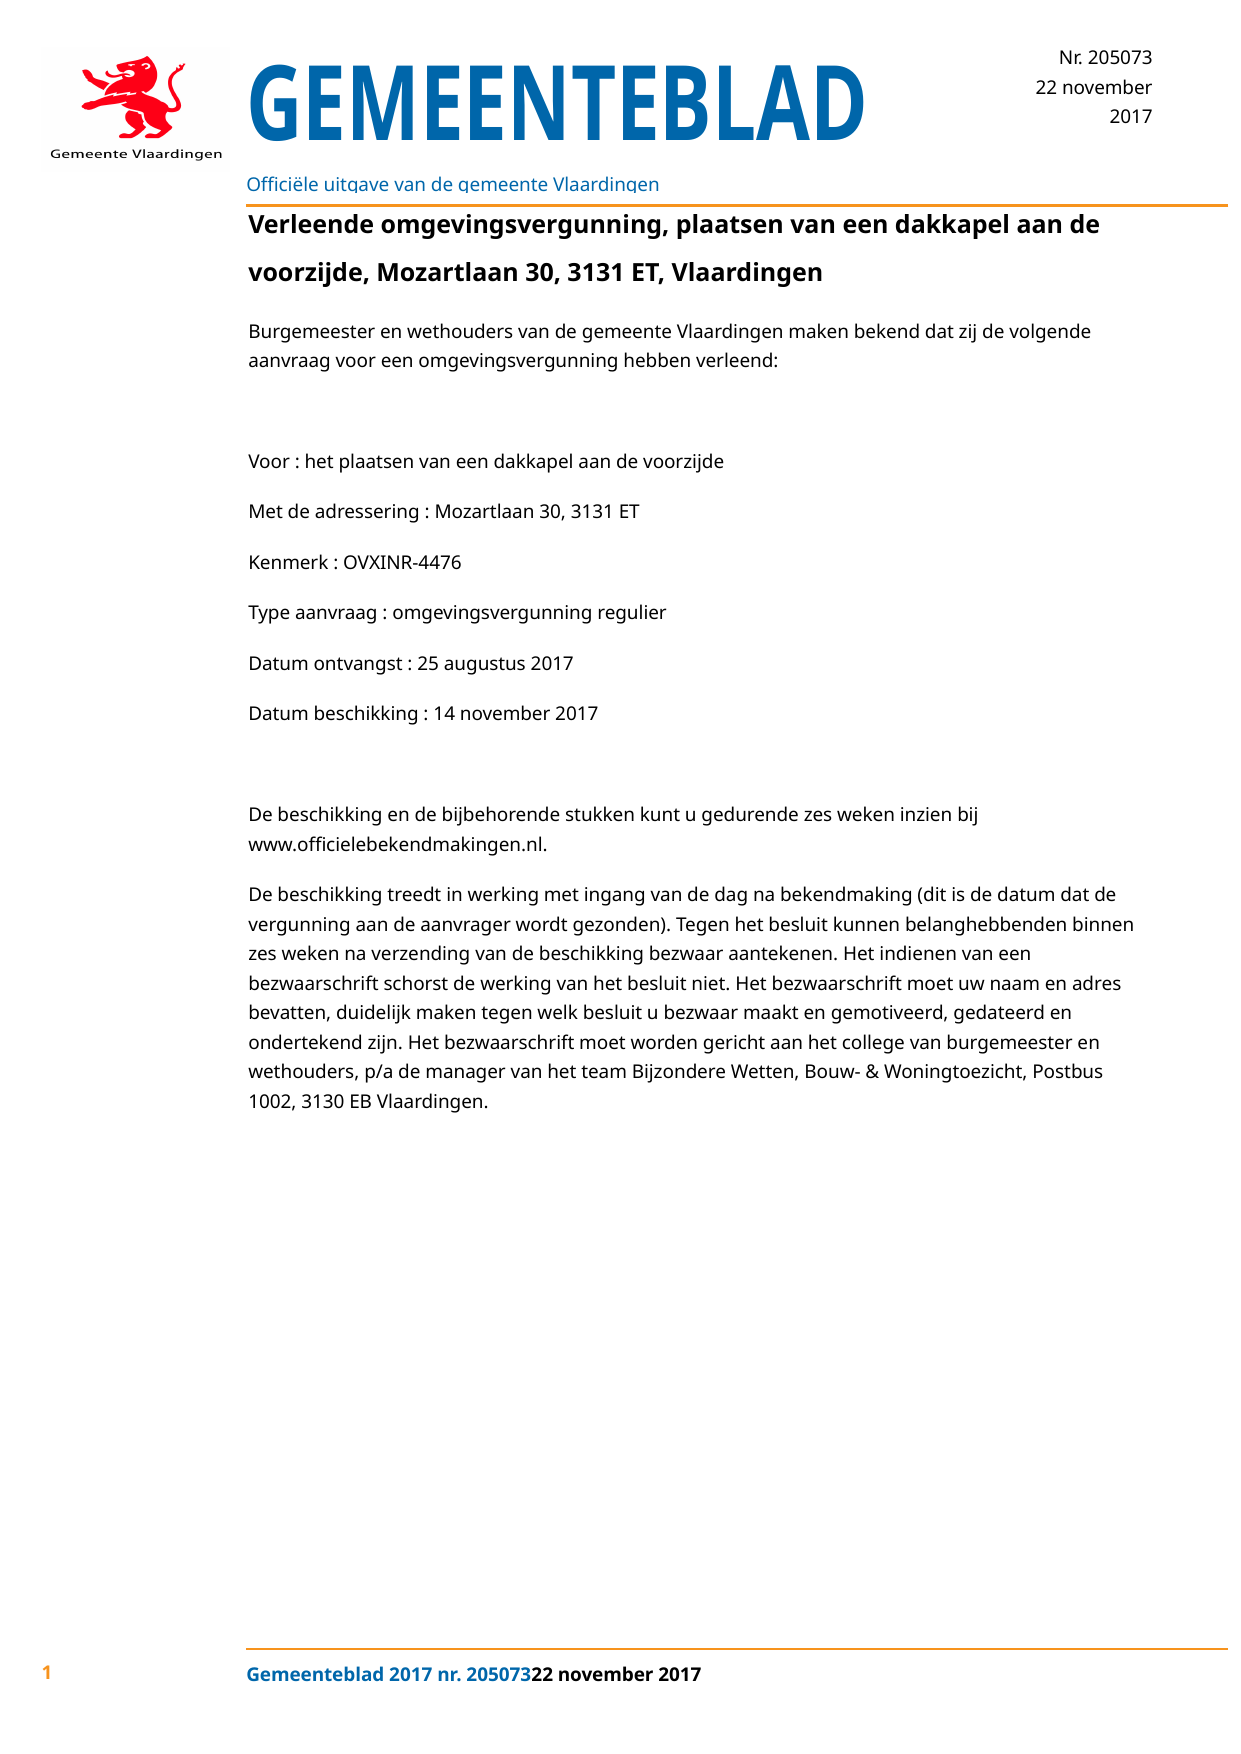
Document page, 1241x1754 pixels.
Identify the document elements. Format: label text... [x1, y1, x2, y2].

text Datum ontvangst : 25 augustus 2017 [248, 650, 1152, 676]
text Met de adressering : Mozartlaan 30, 3131 ET [248, 499, 1152, 524]
text Voor : het plaatsen van een dakkapel aan de voorzijde [248, 448, 1152, 474]
text Kenmerk : OVXINR-4476 [248, 549, 1152, 575]
text Type aanvraag : omgevingsvergunning regulier [248, 599, 1152, 625]
text De beschikking en de bijbehorende stukken kunt u gedurende zes weken inzien bij www.officielebekendmakingen.nl. [248, 801, 1152, 857]
text Datum beschikking : 14 november 2017 [248, 700, 1152, 726]
text De beschikking treedt in werking met ingang van de dag na bekendmaking (dit is de datum dat de vergunning aan de aanvrager wordt gezonden). Tegen het besluit kunnen belanghebbenden binnen zes weken na verzending van de beschikking bezwaar aantekenen. Het indienen van een bezwaarschrift schorst de werking van het besluit niet. Het bezwaarschrift moet uw naam en adres bevatten, duidelijk maken tegen welk besluit u bezwaar maakt en gemotiveerd, gedateerd en ondertekend zijn. Het bezwaarschrift moet worden gericht aan het college van burgemeester en wethouders, p/a de manager van het team Bijzondere Wetten, Bouw- & Woningtoezicht, Postbus 1002, 3130 EB Vlaardingen. [248, 881, 1152, 1114]
picture [41, 47, 231, 172]
text Verleende omgevingsvergunning, plaatsen van een dakkapel aan de voorzijde, Mozartlaan 30, 3131 ET, Vlaardingen [248, 207, 1152, 288]
text Burgemeester en wethouders van de gemeente Vlaardingen maken bekend dat zij de volgende aanvraag voor een omgevingsvergunning hebben verleend: [248, 318, 1152, 373]
